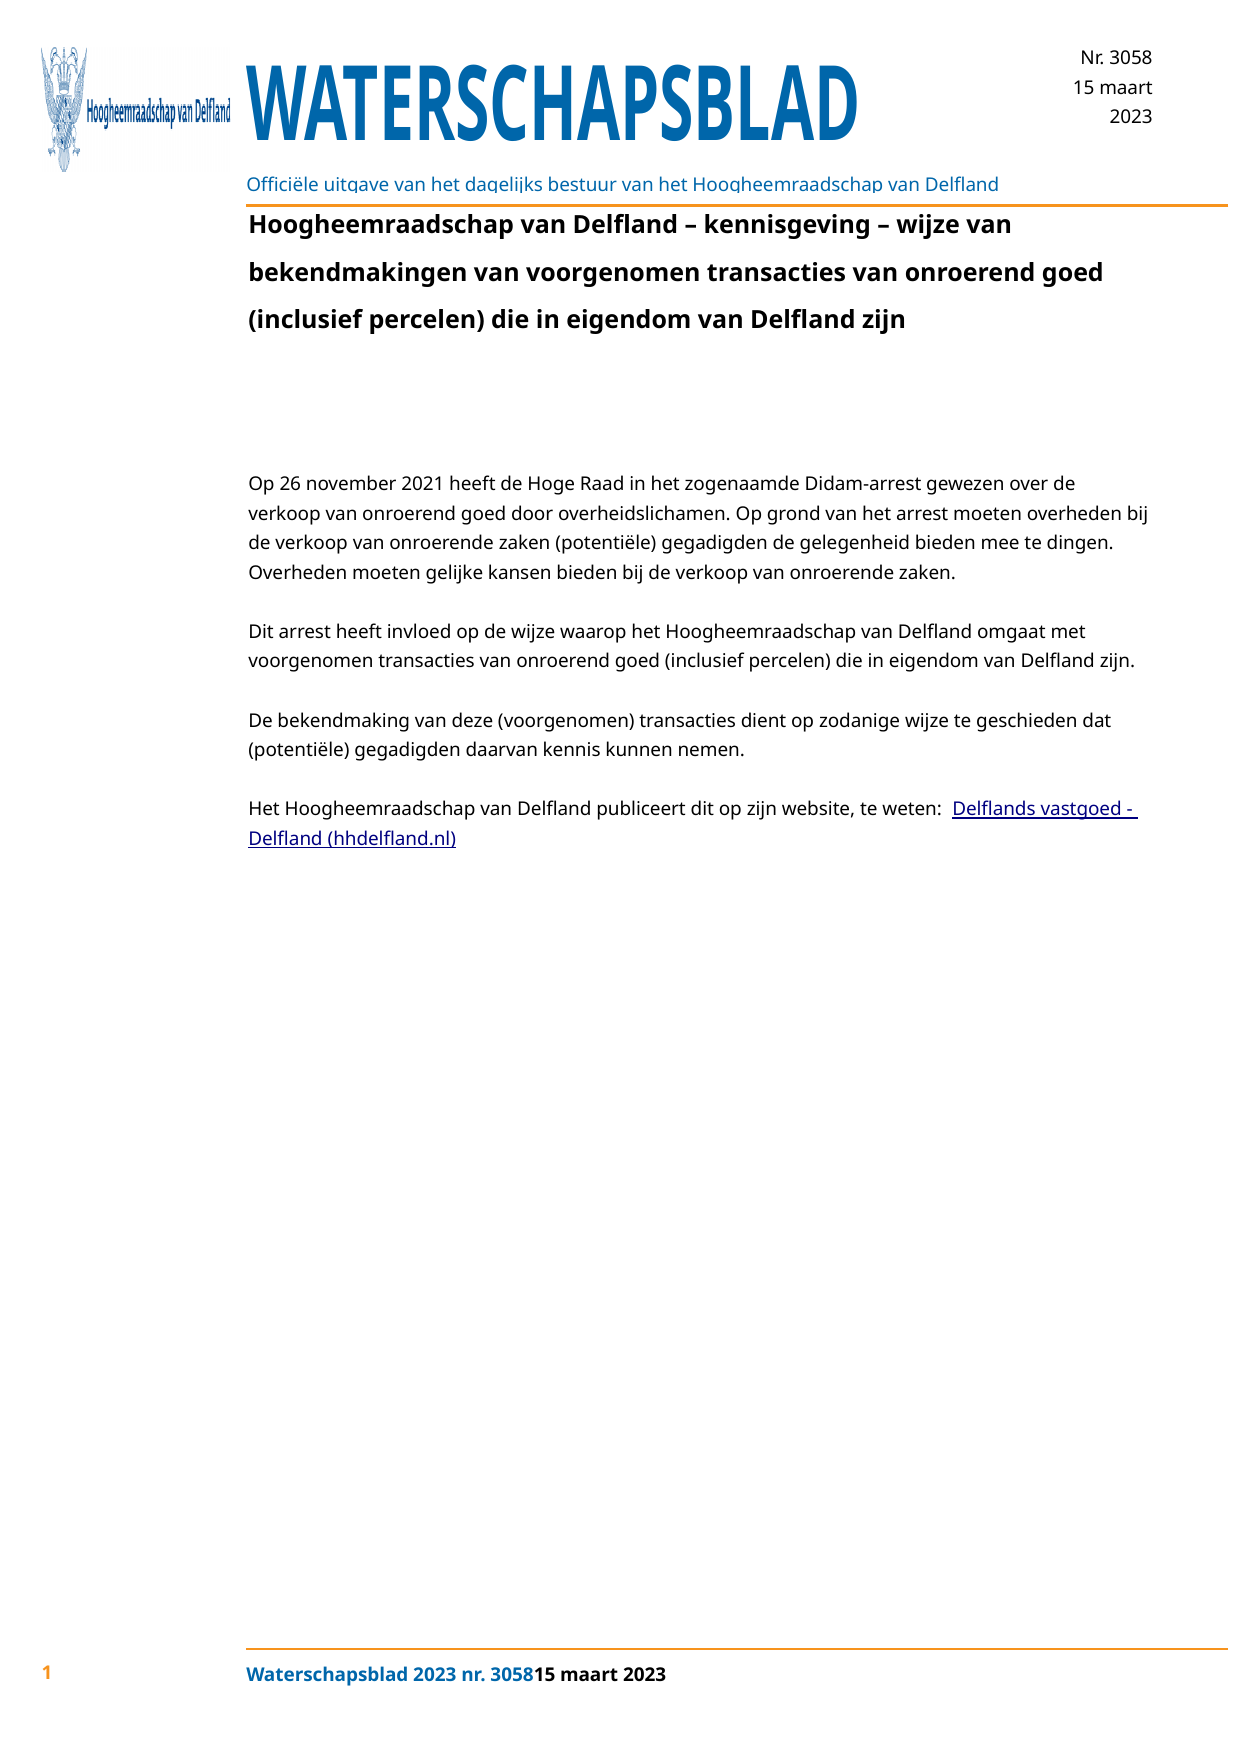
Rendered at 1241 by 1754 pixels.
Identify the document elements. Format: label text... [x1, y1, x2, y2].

text Hoogheemraadschap van Delfland – kennisgeving – wijze van bekendmakingen van voorgenomen transacties van onroerend goed (inclusief percelen) die in eigendom van Delfland zijn [248, 207, 1152, 336]
text Op 26 november 2021 heeft de Hoge Raad in het zogenaamde Didam-arrest gewezen over de verkoop van onroerend goed door overheidslichamen. Op grond van het arrest moeten overheden bij de verkoop van onroerende zaken (potentiële) gegadigden de gelegenheid bieden mee te dingen. Overheden moeten gelijke kansen bieden bij de verkoop van onroerende zaken. [248, 470, 1152, 584]
text Dit arrest heeft invloed op de wijze waarop het Hoogheemraadschap van Delfland omgaat met voorgenomen transacties van onroerend goed (inclusief percelen) die in eigendom van Delfland zijn. [248, 618, 1152, 673]
picture [41, 47, 231, 172]
text De bekendmaking van deze (voorgenomen) transacties dient op zodanige wijze te geschieden dat (potentiële) gegadigden daarvan kennis kunnen nemen. [248, 707, 1152, 762]
text Het Hoogheemraadschap van Delfland publiceert dit op zijn website, te weten: Delflands vastgoed - Delfland (hhdelfland.nl) [248, 796, 1152, 851]
